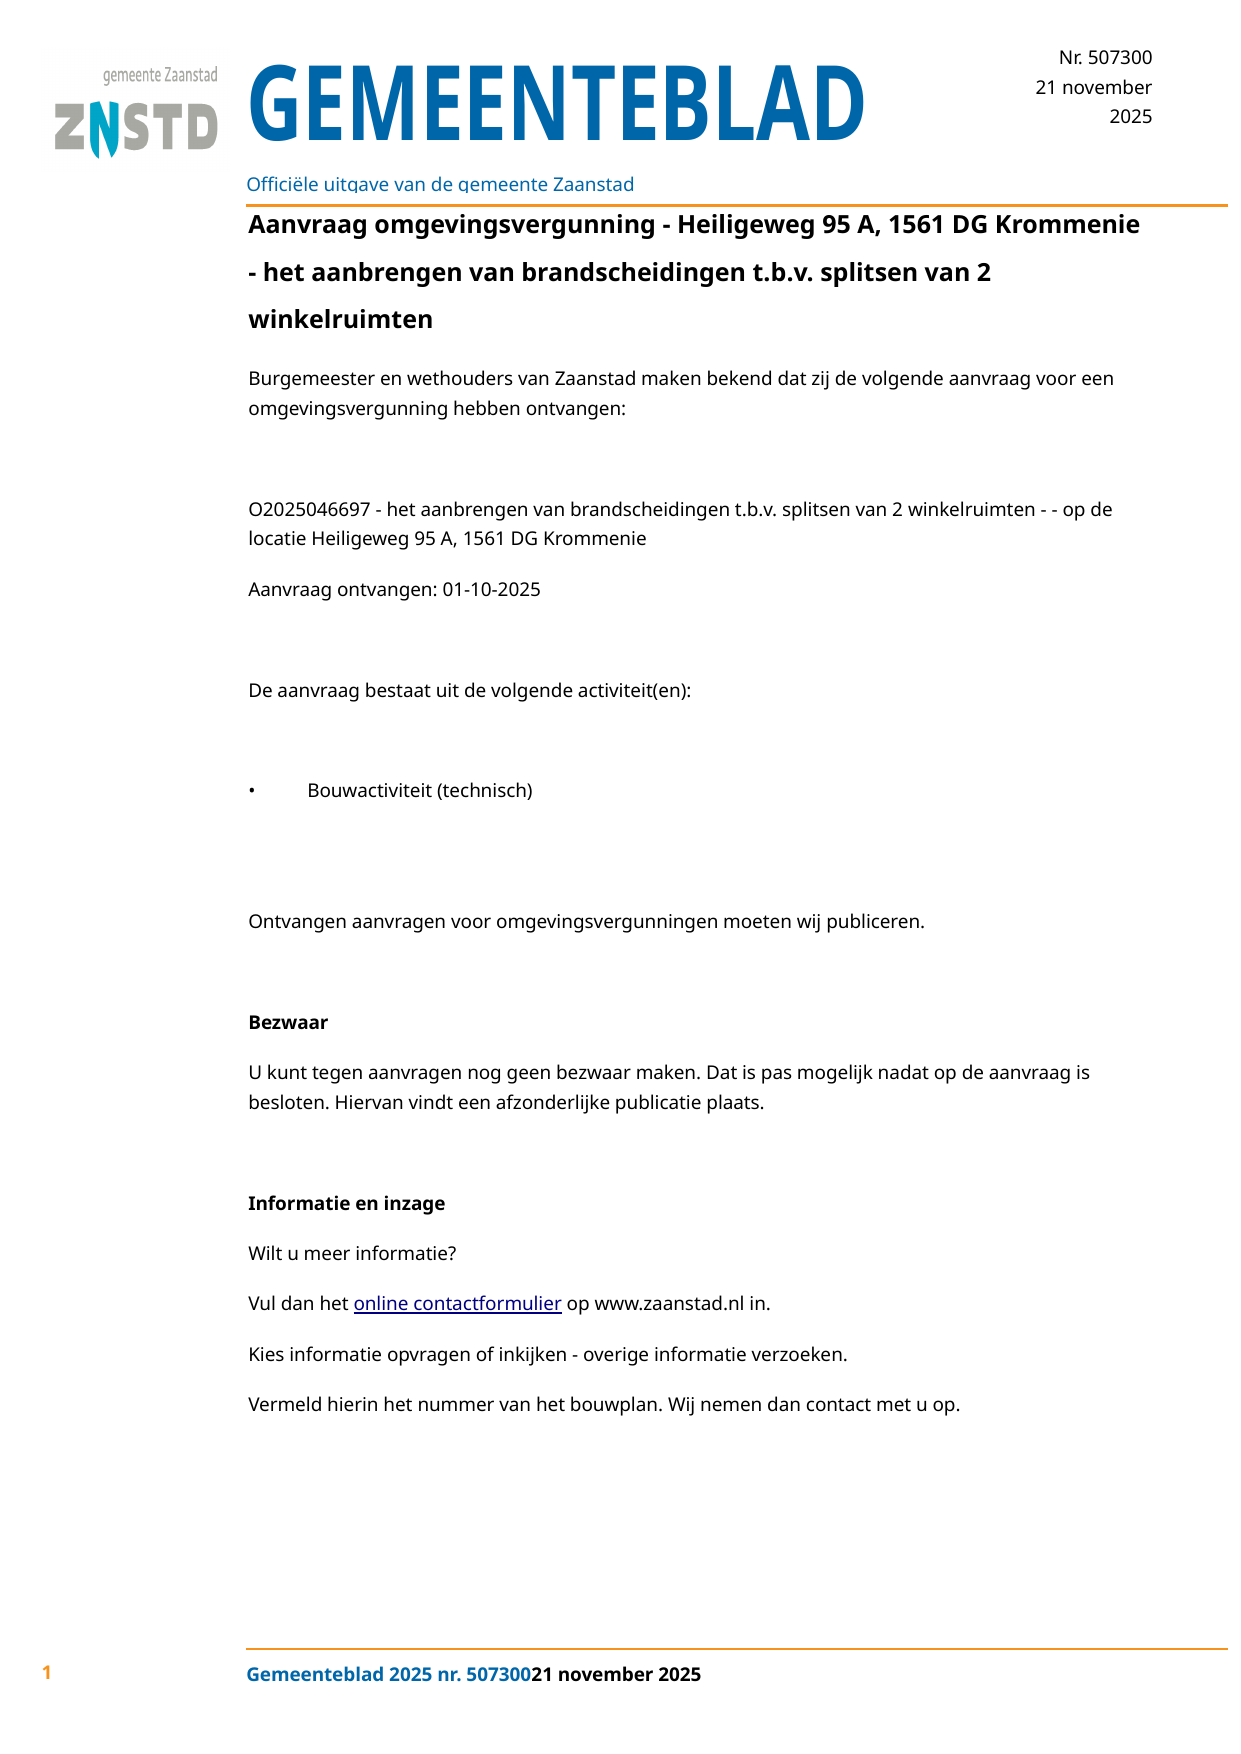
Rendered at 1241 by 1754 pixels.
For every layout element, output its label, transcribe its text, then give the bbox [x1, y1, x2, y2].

text Ontvangen aanvragen voor omgevingsvergunningen moeten wij publiceren. [248, 908, 1152, 934]
text Aanvraag ontvangen: 01-10-2025 [248, 576, 1152, 602]
text U kunt tegen aanvragen nog geen bezwaar maken. Dat is pas mogelijk nadat op de aanvraag is besloten. Hiervan vindt een afzonderlijke publicatie plaats. [248, 1059, 1152, 1114]
text Burgemeester en wethouders van Zaanstad maken bekend dat zij de volgende aanvraag voor een omgevingsvergunning hebben ontvangen: [248, 366, 1152, 421]
text Kies informatie opvragen of inkijken - overige informatie verzoeken. [248, 1341, 1152, 1367]
text Wilt u meer informatie? [248, 1240, 1152, 1266]
text Vul dan het online contactformulier op www.zaanstad.nl in. [248, 1291, 1152, 1316]
text Vermeld hierin het nummer van het bouwplan. Wij nemen dan contact met u op. [248, 1391, 1152, 1417]
text De aanvraag bestaat uit de volgende activiteit(en): [248, 677, 1152, 702]
list Bouwactiviteit (technisch) [248, 778, 1152, 803]
text Aanvraag omgevingsvergunning - Heiligeweg 95 A, 1561 DG Krommenie - het aanbrengen van brandscheidingen t.b.v. splitsen van 2 winkelruimten [248, 207, 1152, 336]
picture [41, 47, 231, 172]
text O2025046697 - het aanbrengen van brandscheidingen t.b.v. splitsen van 2 winkelruimten - - op de locatie Heiligeweg 95 A, 1561 DG Krommenie [248, 496, 1152, 551]
text Bezwaar [248, 1009, 1152, 1034]
text Informatie en inzage [248, 1190, 1152, 1215]
